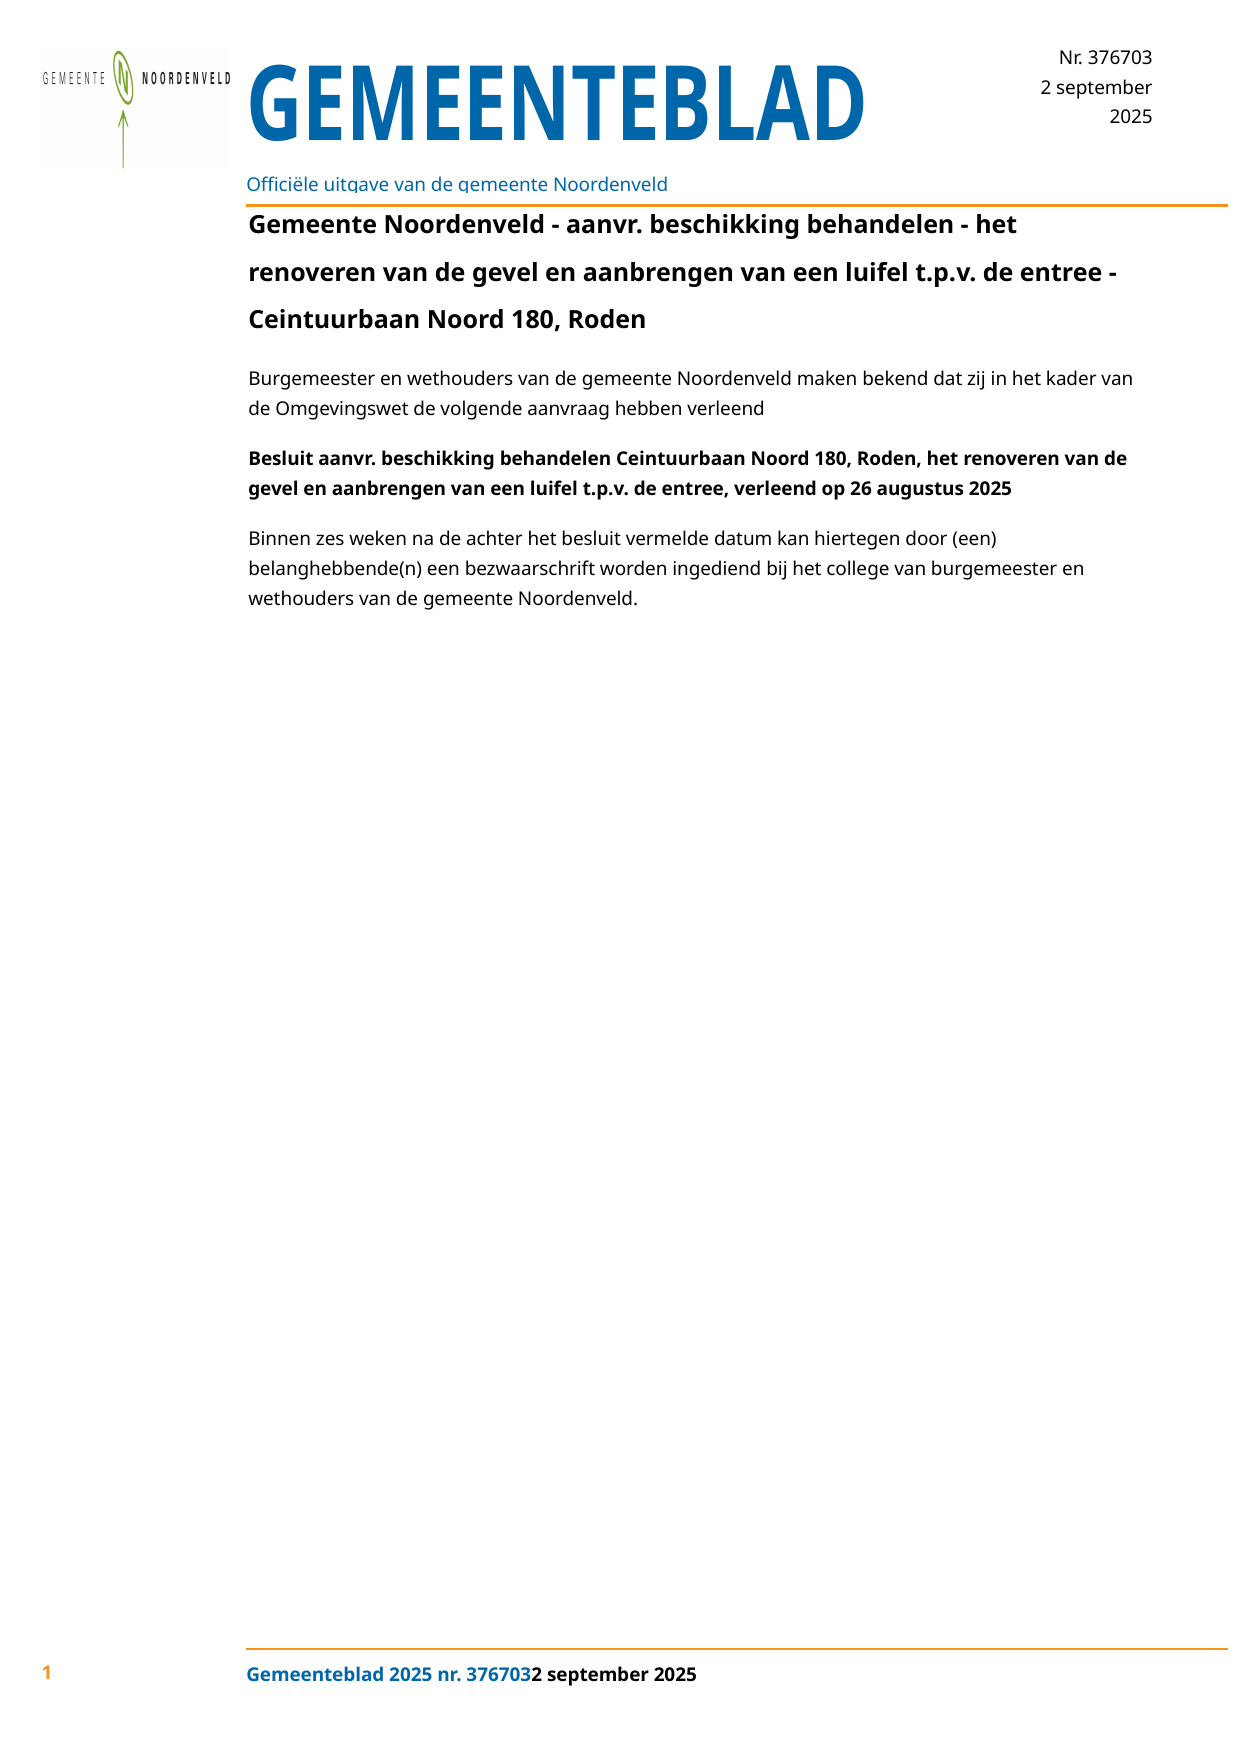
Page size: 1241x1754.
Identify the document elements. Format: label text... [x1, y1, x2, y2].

text Besluit aanvr. beschikking behandelen Ceintuurbaan Noord 180, Roden, het renoveren van de gevel en aanbrengen van een luifel t.p.v. de entree, verleend op 26 augustus 2025 [248, 446, 1152, 501]
text Gemeente Noordenveld - aanvr. beschikking behandelen - het renoveren van de gevel en aanbrengen van een luifel t.p.v. de entree - Ceintuurbaan Noord 180, Roden [248, 207, 1152, 336]
picture [41, 47, 231, 172]
text Binnen zes weken na de achter het besluit vermelde datum kan hiertegen door (een) belanghebbende(n) een bezwaarschrift worden ingediend bij het college van burgemeester en wethouders van de gemeente Noordenveld. [248, 526, 1152, 610]
text Burgemeester en wethouders van de gemeente Noordenveld maken bekend dat zij in het kader van de Omgevingswet de volgende aanvraag hebben verleend [248, 366, 1152, 421]
